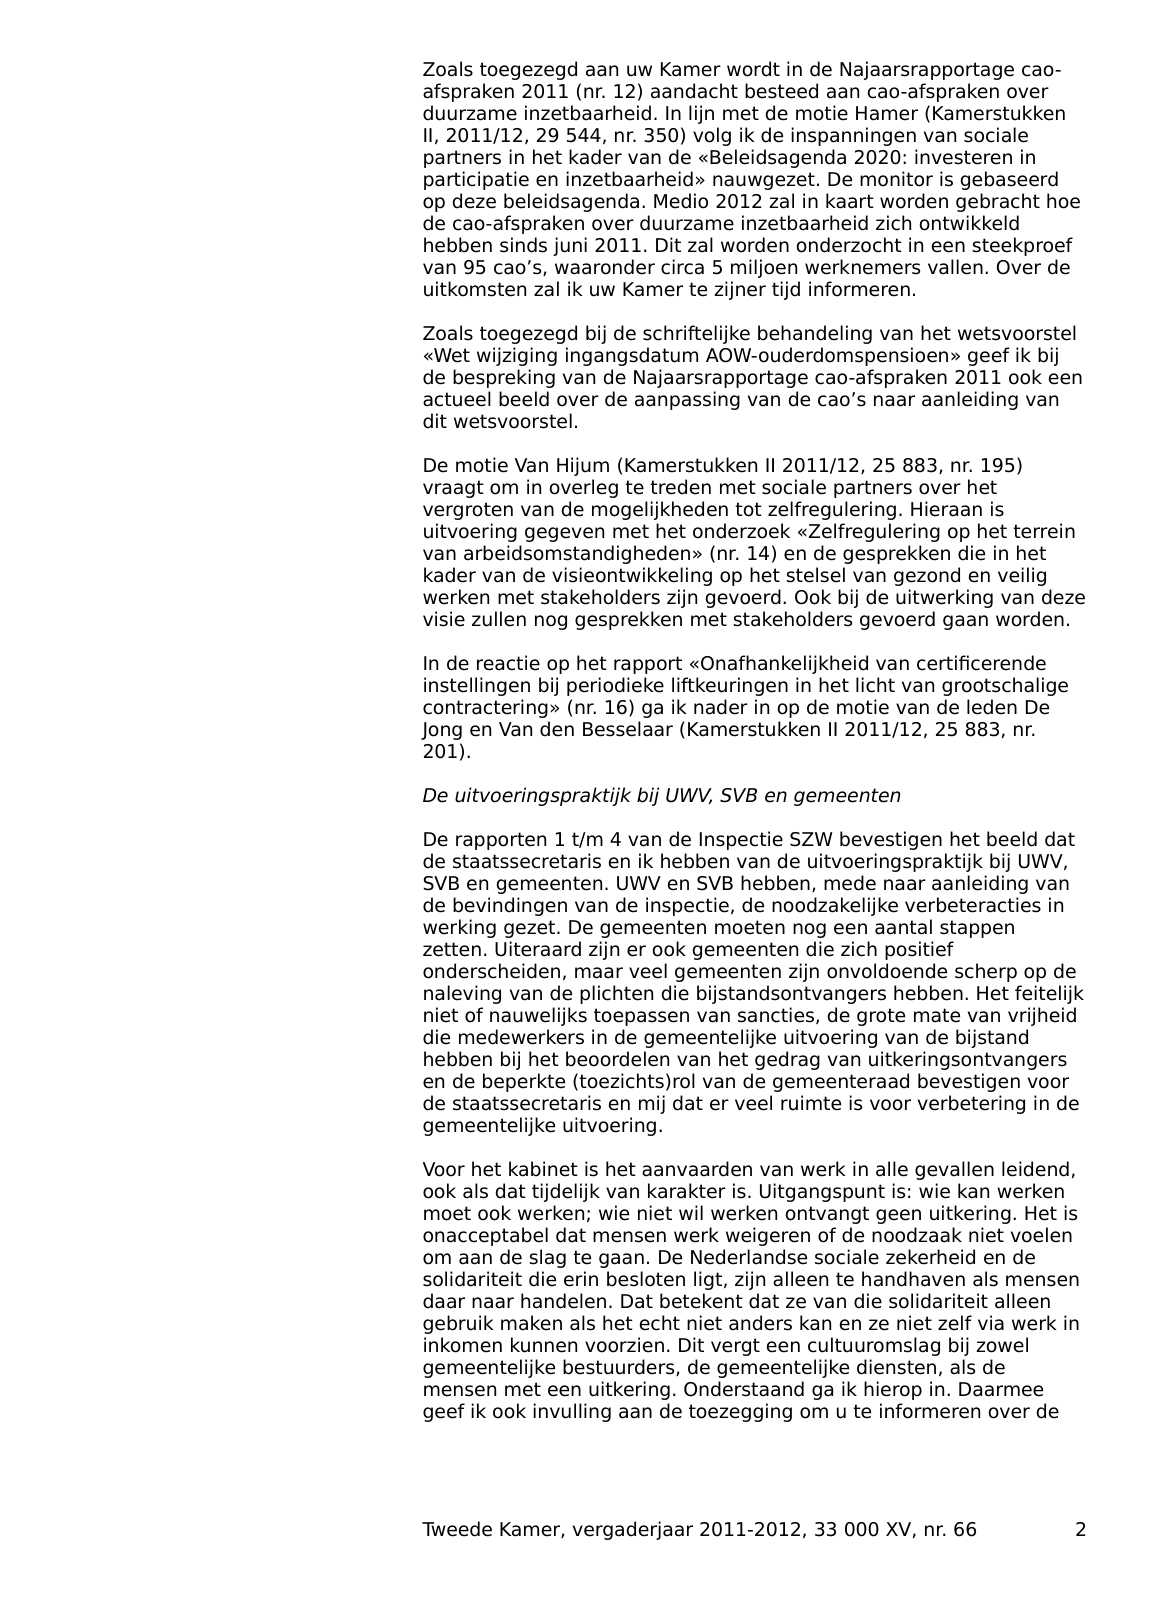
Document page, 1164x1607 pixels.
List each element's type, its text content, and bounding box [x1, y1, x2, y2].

subtitle De uitvoeringspraktijk bij UWV, SVB en gemeenten [422, 785, 1087, 807]
text De motie Van Hijum (Kamerstukken II 2011/12, 25 883, nr. 195) vraagt om in overleg te treden met sociale partners over het vergroten van de mogelijkheden tot zelfregulering. Hieraan is uitvoering gegeven met het onderzoek «Zelfregulering op het terrein van arbeidsomstandigheden» (nr. 14) en de gesprekken die in het kader van de visieontwikkeling op het stelsel van gezond en veilig werken met stakeholders zijn gevoerd. Ook bij de uitwerking van deze visie zullen nog gesprekken met stakeholders gevoerd gaan worden. [422, 455, 1087, 631]
text Zoals toegezegd bij de schriftelijke behandeling van het wetsvoorstel «Wet wijziging ingangsdatum AOW-ouderdomspensioen» geef ik bij de bespreking van de Najaarsrapportage cao-afspraken 2011 ook een actueel beeld over de aanpassing van de cao’s naar aanleiding van dit wetsvoorstel. [422, 323, 1087, 433]
text Zoals toegezegd aan uw Kamer wordt in de Najaarsrapportage cao-afspraken 2011 (nr. 12) aandacht besteed aan cao-afspraken over duurzame inzetbaarheid. In lijn met de motie Hamer (Kamerstukken II, 2011/12, 29 544, nr. 350) volg ik de inspanningen van sociale partners in het kader van de «Beleidsagenda 2020: investeren in participatie en inzetbaarheid» nauwgezet. De monitor is gebaseerd op deze beleidsagenda. Medio 2012 zal in kaart worden gebracht hoe de cao-afspraken over duurzame inzetbaarheid zich ontwikkeld hebben sinds juni 2011. Dit zal worden onderzocht in een steekproef van 95 cao’s, waaronder circa 5 miljoen werknemers vallen. Over de uitkomsten zal ik uw Kamer te zijner tijd informeren. [422, 59, 1087, 301]
text In de reactie op het rapport «Onafhankelijkheid van certificerende instellingen bij periodieke liftkeuringen in het licht van grootschalige contractering» (nr. 16) ga ik nader in op de motie van de leden De Jong en Van den Besselaar (Kamerstukken II 2011/12, 25 883, nr. 201). [422, 653, 1087, 763]
text De rapporten 1 t/m 4 van de Inspectie SZW bevestigen het beeld dat de staatssecretaris en ik hebben van de uitvoeringspraktijk bij UWV, SVB en gemeenten. UWV en SVB hebben, mede naar aanleiding van de bevindingen van de inspectie, de noodzakelijke verbeteracties in werking gezet. De gemeenten moeten nog een aantal stappen zetten. Uiteraard zijn er ook gemeenten die zich positief onderscheiden, maar veel gemeenten zijn onvoldoende scherp op de naleving van de plichten die bijstandsontvangers hebben. Het feitelijk niet of nauwelijks toepassen van sancties, de grote mate van vrijheid die medewerkers in de gemeentelijke uitvoering van de bijstand hebben bij het beoordelen van het gedrag van uitkeringsontvangers en de beperkte (toezichts)rol van de gemeenteraad bevestigen voor de staatssecretaris en mij dat er veel ruimte is voor verbetering in de gemeentelijke uitvoering. [422, 829, 1087, 1137]
text Voor het kabinet is het aanvaarden van werk in alle gevallen leidend, ook als dat tijdelijk van karakter is. Uitgangspunt is: wie kan werken moet ook werken; wie niet wil werken ontvangt geen uitkering. Het is onacceptabel dat mensen werk weigeren of de noodzaak niet voelen om aan de slag te gaan. De Nederlandse sociale zekerheid en de solidariteit die erin besloten ligt, zijn alleen te handhaven als mensen daar naar handelen. Dat betekent dat ze van die solidariteit alleen gebruik maken als het echt niet anders kan en ze niet zelf via werk in inkomen kunnen voorzien. Dit vergt een cultuuromslag bij zowel gemeentelijke bestuurders, de gemeentelijke diensten, als de mensen met een uitkering. Onderstaand ga ik hierop in. Daarmee geef ik ook invulling aan de toezegging om u te informeren over de [422, 1159, 1087, 1423]
